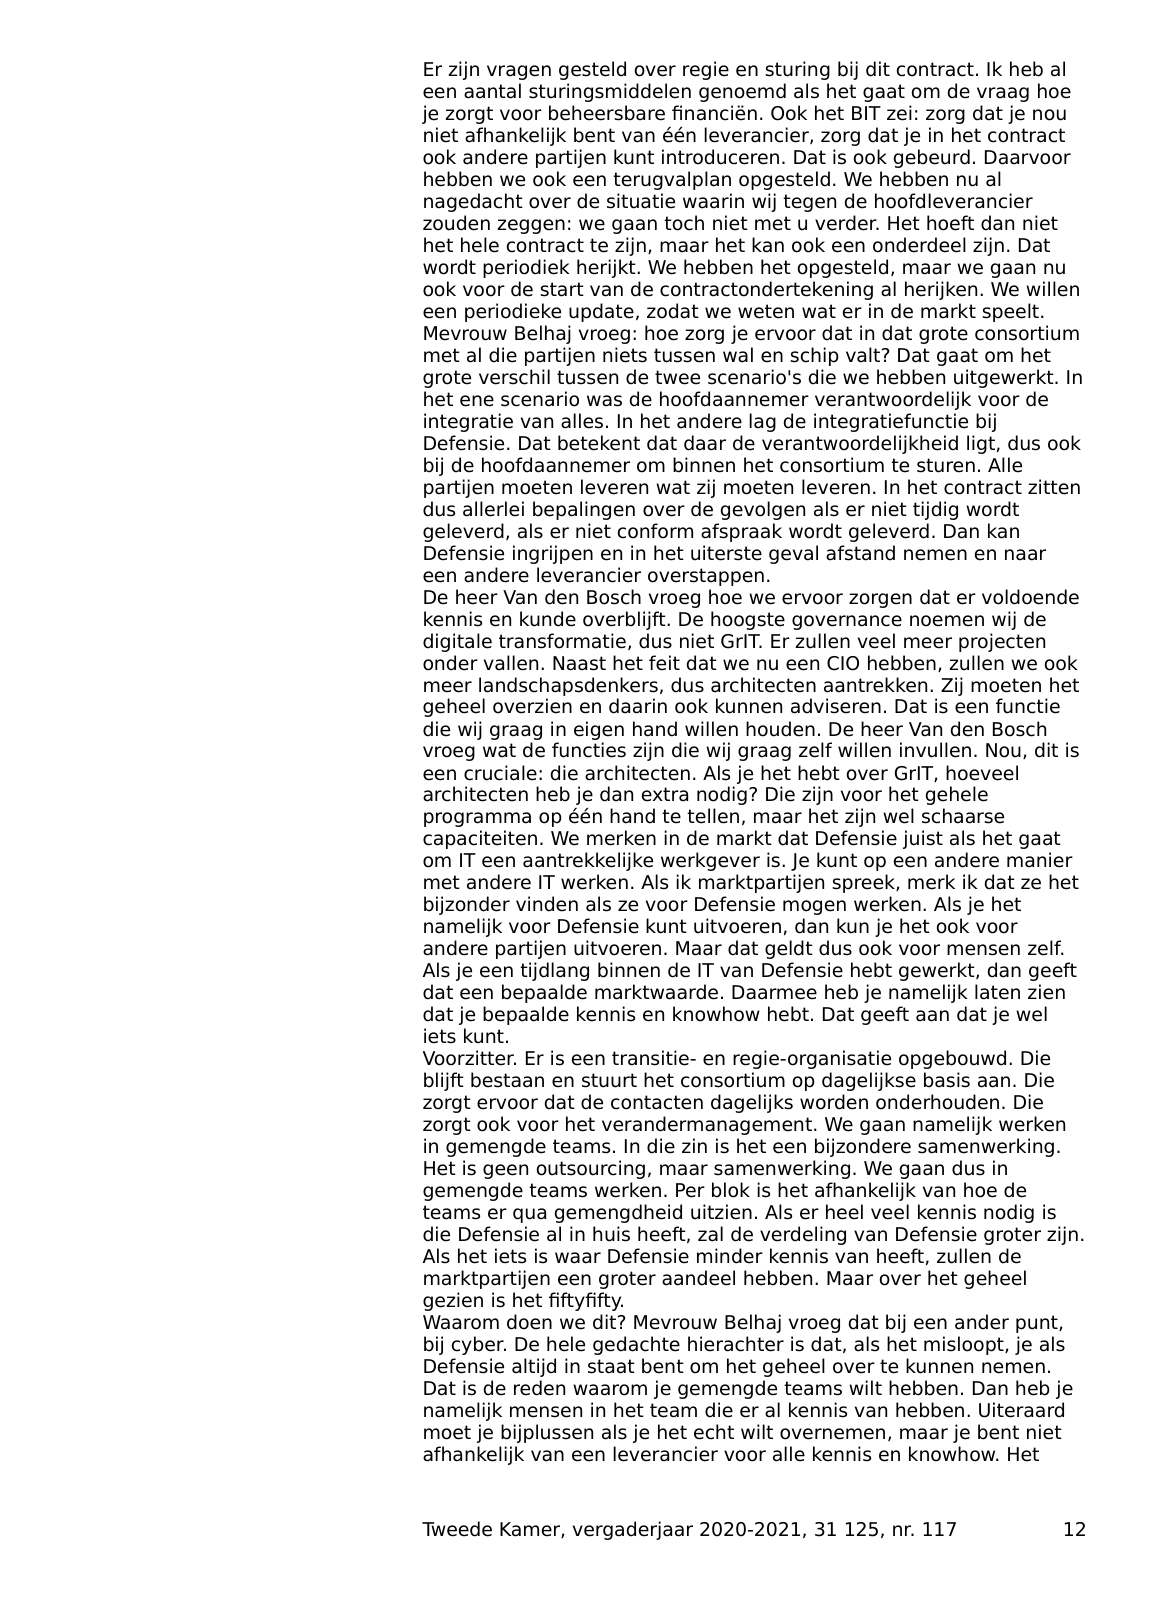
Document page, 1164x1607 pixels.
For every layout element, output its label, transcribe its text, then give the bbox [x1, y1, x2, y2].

text De heer Van den Bosch vroeg hoe we ervoor zorgen dat er voldoende kennis en kunde overblijft. De hoogste governance noemen wij de digitale transformatie, dus niet GrIT. Er zullen veel meer projecten onder vallen. Naast het feit dat we nu een CIO hebben, zullen we ook meer landschapsdenkers, dus architecten aantrekken. Zij moeten het geheel overzien en daarin ook kunnen adviseren. Dat is een functie die wij graag in eigen hand willen houden. De heer Van den Bosch vroeg wat de functies zijn die wij graag zelf willen invullen. Nou, dit is een cruciale: die architecten. Als je het hebt over GrIT, hoeveel architecten heb je dan extra nodig? Die zijn voor het gehele programma op één hand te tellen, maar het zijn wel schaarse capaciteiten. We merken in de markt dat Defensie juist als het gaat om IT een aantrekkelijke werkgever is. Je kunt op een andere manier met andere IT werken. Als ik marktpartijen spreek, merk ik dat ze het bijzonder vinden als ze voor Defensie mogen werken. Als je het namelijk voor Defensie kunt uitvoeren, dan kun je het ook voor andere partijen uitvoeren. Maar dat geldt dus ook voor mensen zelf. Als je een tijdlang binnen de IT van Defensie hebt gewerkt, dan geeft dat een bepaalde marktwaarde. Daarmee heb je namelijk laten zien dat je bepaalde kennis en knowhow hebt. Dat geeft aan dat je wel iets kunt. [422, 587, 1087, 1048]
text Mevrouw Belhaj vroeg: hoe zorg je ervoor dat in dat grote consortium met al die partijen niets tussen wal en schip valt? Dat gaat om het grote verschil tussen de twee scenario's die we hebben uitgewerkt. In het ene scenario was de hoofdaannemer verantwoordelijk voor de integratie van alles. In het andere lag de integratiefunctie bij Defensie. Dat betekent dat daar de verantwoordelijkheid ligt, dus ook bij de hoofdaannemer om binnen het consortium te sturen. Alle partijen moeten leveren wat zij moeten leveren. In het contract zitten dus allerlei bepalingen over de gevolgen als er niet tijdig wordt geleverd, als er niet conform afspraak wordt geleverd. Dan kan Defensie ingrijpen en in het uiterste geval afstand nemen en naar een andere leverancier overstappen. [422, 323, 1087, 587]
text Er zijn vragen gesteld over regie en sturing bij dit contract. Ik heb al een aantal sturingsmiddelen genoemd als het gaat om de vraag hoe je zorgt voor beheersbare financiën. Ook het BIT zei: zorg dat je nou niet afhankelijk bent van één leverancier, zorg dat je in het contract ook andere partijen kunt introduceren. Dat is ook gebeurd. Daarvoor hebben we ook een terugvalplan opgesteld. We hebben nu al nagedacht over de situatie waarin wij tegen de hoofdleverancier zouden zeggen: we gaan toch niet met u verder. Het hoeft dan niet het hele contract te zijn, maar het kan ook een onderdeel zijn. Dat wordt periodiek herijkt. We hebben het opgesteld, maar we gaan nu ook voor de start van de contractondertekening al herijken. We willen een periodieke update, zodat we weten wat er in de markt speelt. [422, 59, 1087, 323]
text Voorzitter. Er is een transitie- en regie-organisatie opgebouwd. Die blijft bestaan en stuurt het consortium op dagelijkse basis aan. Die zorgt ervoor dat de contacten dagelijks worden onderhouden. Die zorgt ook voor het verandermanagement. We gaan namelijk werken in gemengde teams. In die zin is het een bijzondere samenwerking. Het is geen outsourcing, maar samenwerking. We gaan dus in gemengde teams werken. Per blok is het afhankelijk van hoe de teams er qua gemengdheid uitzien. Als er heel veel kennis nodig is die Defensie al in huis heeft, zal de verdeling van Defensie groter zijn. Als het iets is waar Defensie minder kennis van heeft, zullen de marktpartijen een groter aandeel hebben. Maar over het geheel gezien is het fiftyfifty. [422, 1048, 1087, 1312]
text Waarom doen we dit? Mevrouw Belhaj vroeg dat bij een ander punt, bij cyber. De hele gedachte hierachter is dat, als het misloopt, je als Defensie altijd in staat bent om het geheel over te kunnen nemen. Dat is de reden waarom je gemengde teams wilt hebben. Dan heb je namelijk mensen in het team die er al kennis van hebben. Uiteraard moet je bijplussen als je het echt wilt overnemen, maar je bent niet afhankelijk van een leverancier voor alle kennis en knowhow. Het [422, 1312, 1087, 1466]
